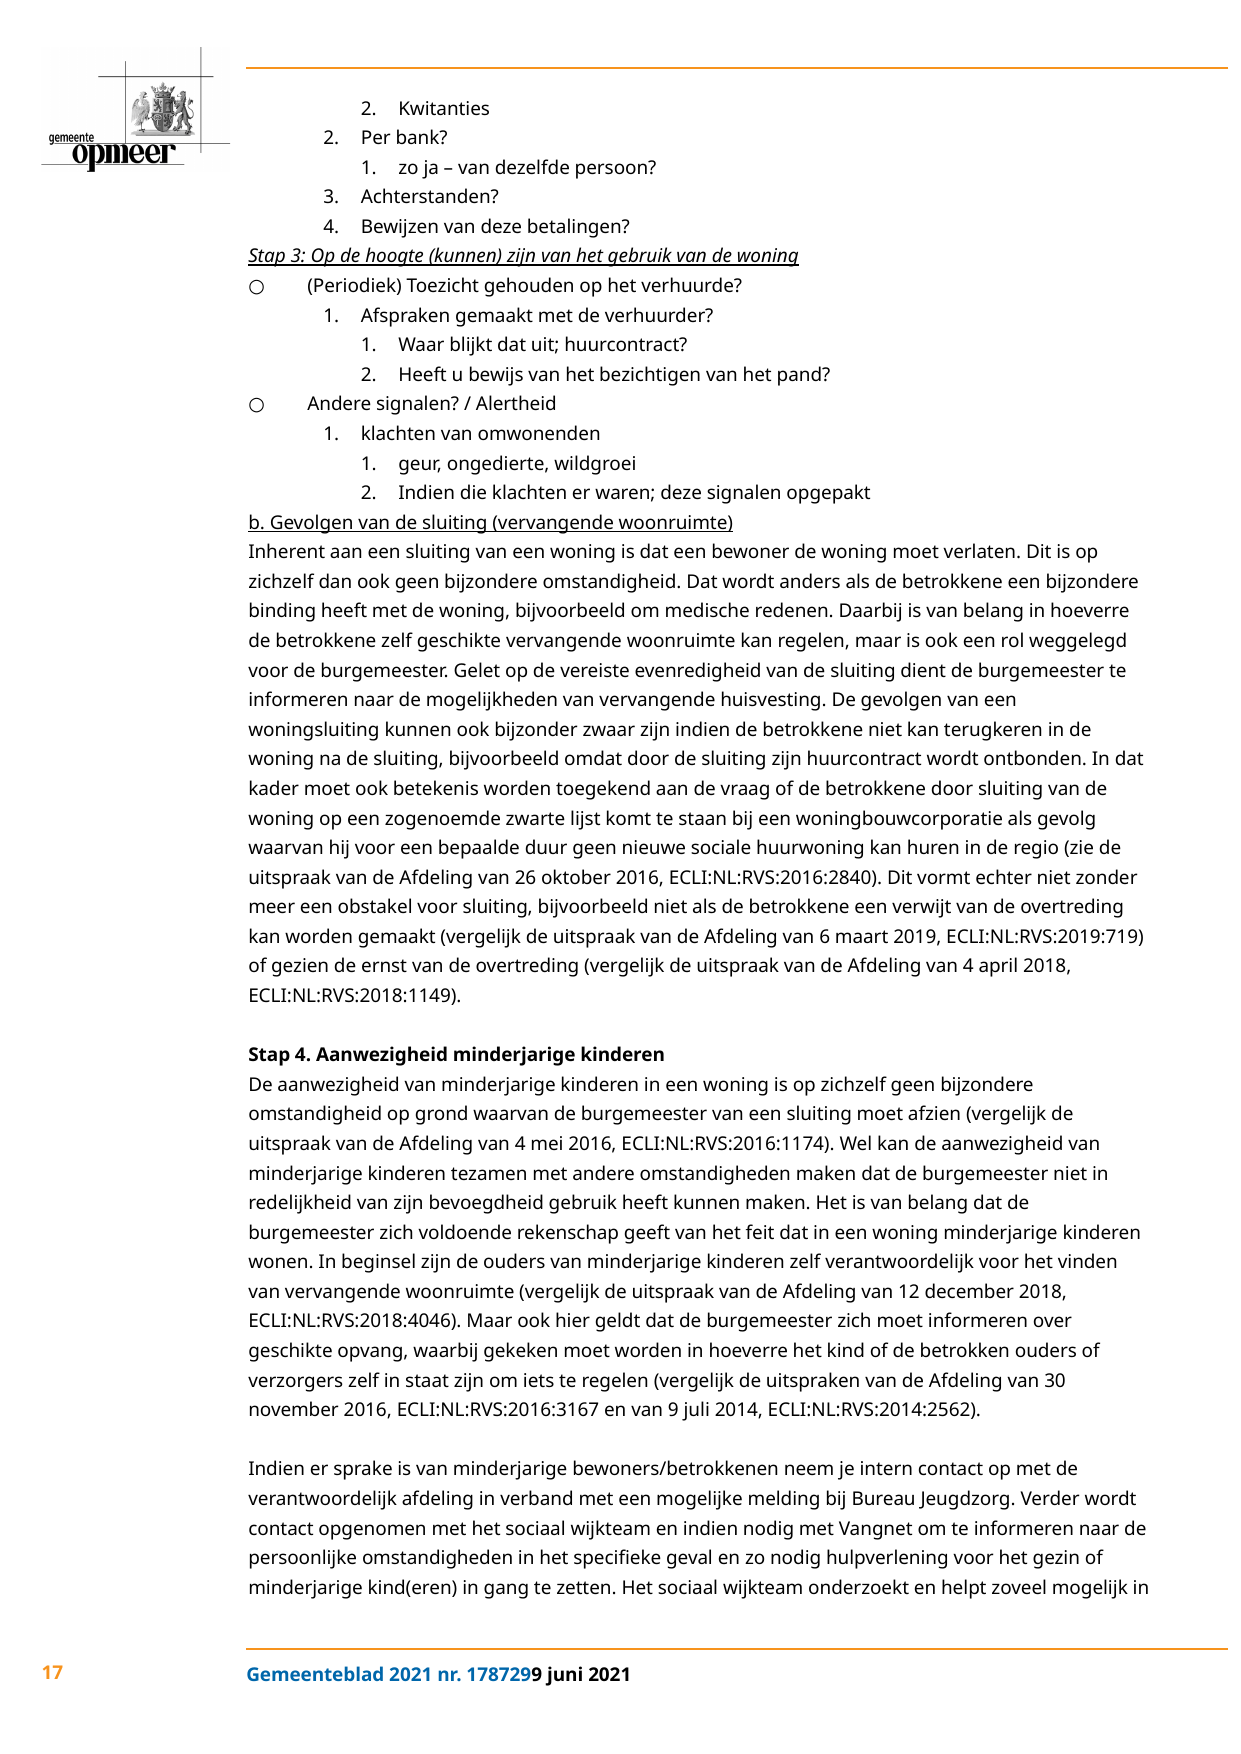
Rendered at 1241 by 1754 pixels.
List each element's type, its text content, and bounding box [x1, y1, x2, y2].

list zo ja – van dezelfde persoon? [361, 154, 1152, 180]
list Bewijzen van deze betalingen? [323, 213, 1152, 239]
list Afspraken gemaakt met de verhuurder? [323, 302, 1152, 328]
text Stap 3: Op de hoogte (kunnen) zijn van het gebruik van de woning [248, 243, 1152, 268]
list Waar blijkt dat uit; huurcontract? [361, 331, 1152, 357]
list Heeft u bewijs van het bezichtigen van het pand? [361, 361, 1152, 387]
list Indien die klachten er waren; deze signalen opgepakt [361, 479, 1152, 505]
list Per bank? [323, 124, 1152, 150]
text Inherent aan een sluiting van een woning is dat een bewoner de woning moet verlaten. Dit is op zichzelf dan ook geen bijzondere omstandigheid. Dat wordt anders als de betrokkene een bijzondere binding heeft met de woning, bijvoorbeeld om medische redenen. Daarbij is van belang in hoeverre de betrokkene zelf geschikte vervangende woonruimte kan regelen, maar is ook een rol weggelegd voor de burgemeester. Gelet op de vereiste evenredigheid van de sluiting dient de burgemeester te informeren naar de mogelijkheden van vervangende huisvesting. De gevolgen van een woningsluiting kunnen ook bijzonder zwaar zijn indien de betrokkene niet kan terugkeren in de woning na de sluiting, bijvoorbeeld omdat door de sluiting zijn huurcontract wordt ontbonden. In dat kader moet ook betekenis worden toegekend aan de vraag of de betrokkene door sluiting van de woning op een zogenoemde zwarte lijst komt te staan bij een woningbouwcorporatie als gevolg waarvan hij voor een bepaalde duur geen nieuwe sociale huurwoning kan huren in de regio (zie de uitspraak van de Afdeling van 26 oktober 2016, ECLI:NL:RVS:2016:2840). Dit vormt echter niet zonder meer een obstakel voor sluiting, bijvoorbeeld niet als de betrokkene een verwijt van de overtreding kan worden gemaakt (vergelijk de uitspraak van de Afdeling van 6 maart 2019, ECLI:NL:RVS:2019:719) of gezien de ernst van de overtreding (vergelijk de uitspraak van de Afdeling van 4 april 2018, ECLI:NL:RVS:2018:1149). [248, 538, 1152, 1008]
list (Periodiek) Toezicht gehouden op het verhuurde? [248, 272, 1152, 298]
text De aanwezigheid van minderjarige kinderen in een woning is op zichzelf geen bijzondere omstandigheid op grond waarvan de burgemeester van een sluiting moet afzien (vergelijk de uitspraak van de Afdeling van 4 mei 2016, ECLI:NL:RVS:2016:1174). Wel kan de aanwezigheid van minderjarige kinderen tezamen met andere omstandigheden maken dat de burgemeester niet in redelijkheid van zijn bevoegdheid gebruik heeft kunnen maken. Het is van belang dat de burgemeester zich voldoende rekenschap geeft van het feit dat in een woning minderjarige kinderen wonen. In beginsel zijn de ouders van minderjarige kinderen zelf verantwoordelijk voor het vinden van vervangende woonruimte (vergelijk de uitspraak van de Afdeling van 12 december 2018, ECLI:NL:RVS:2018:4046). Maar ook hier geldt dat de burgemeester zich moet informeren over geschikte opvang, waarbij gekeken moet worden in hoeverre het kind of de betrokken ouders of verzorgers zelf in staat zijn om iets te regelen (vergelijk de uitspraken van de Afdeling van 30 november 2016, ECLI:NL:RVS:2016:3167 en van 9 juli 2014, ECLI:NL:RVS:2014:2562). [248, 1071, 1152, 1422]
list geur, ongedierte, wildgroei [361, 450, 1152, 476]
text Stap 4. Aanwezigheid minderjarige kinderen [248, 1041, 1152, 1067]
picture [41, 47, 231, 172]
list Achterstanden? [323, 183, 1152, 209]
list klachten van omwonenden [323, 420, 1152, 446]
text b. Gevolgen van de sluiting (vervangende woonruimte) [248, 509, 1152, 535]
list Andere signalen? / Alertheid [248, 391, 1152, 416]
list Kwitanties [361, 95, 1152, 121]
text Indien er sprake is van minderjarige bewoners/betrokkenen neem je intern contact op met de verantwoordelijk afdeling in verband met een mogelijke melding bij Bureau Jeugdzorg. Verder wordt contact opgenomen met het sociaal wijkteam en indien nodig met Vangnet om te informeren naar de persoonlijke omstandigheden in het specifieke geval en zo nodig hulpverlening voor het gezin of minderjarige kind(eren) in gang te zetten. Het sociaal wijkteam onderzoekt en helpt zoveel mogelijk in [248, 1456, 1152, 1600]
